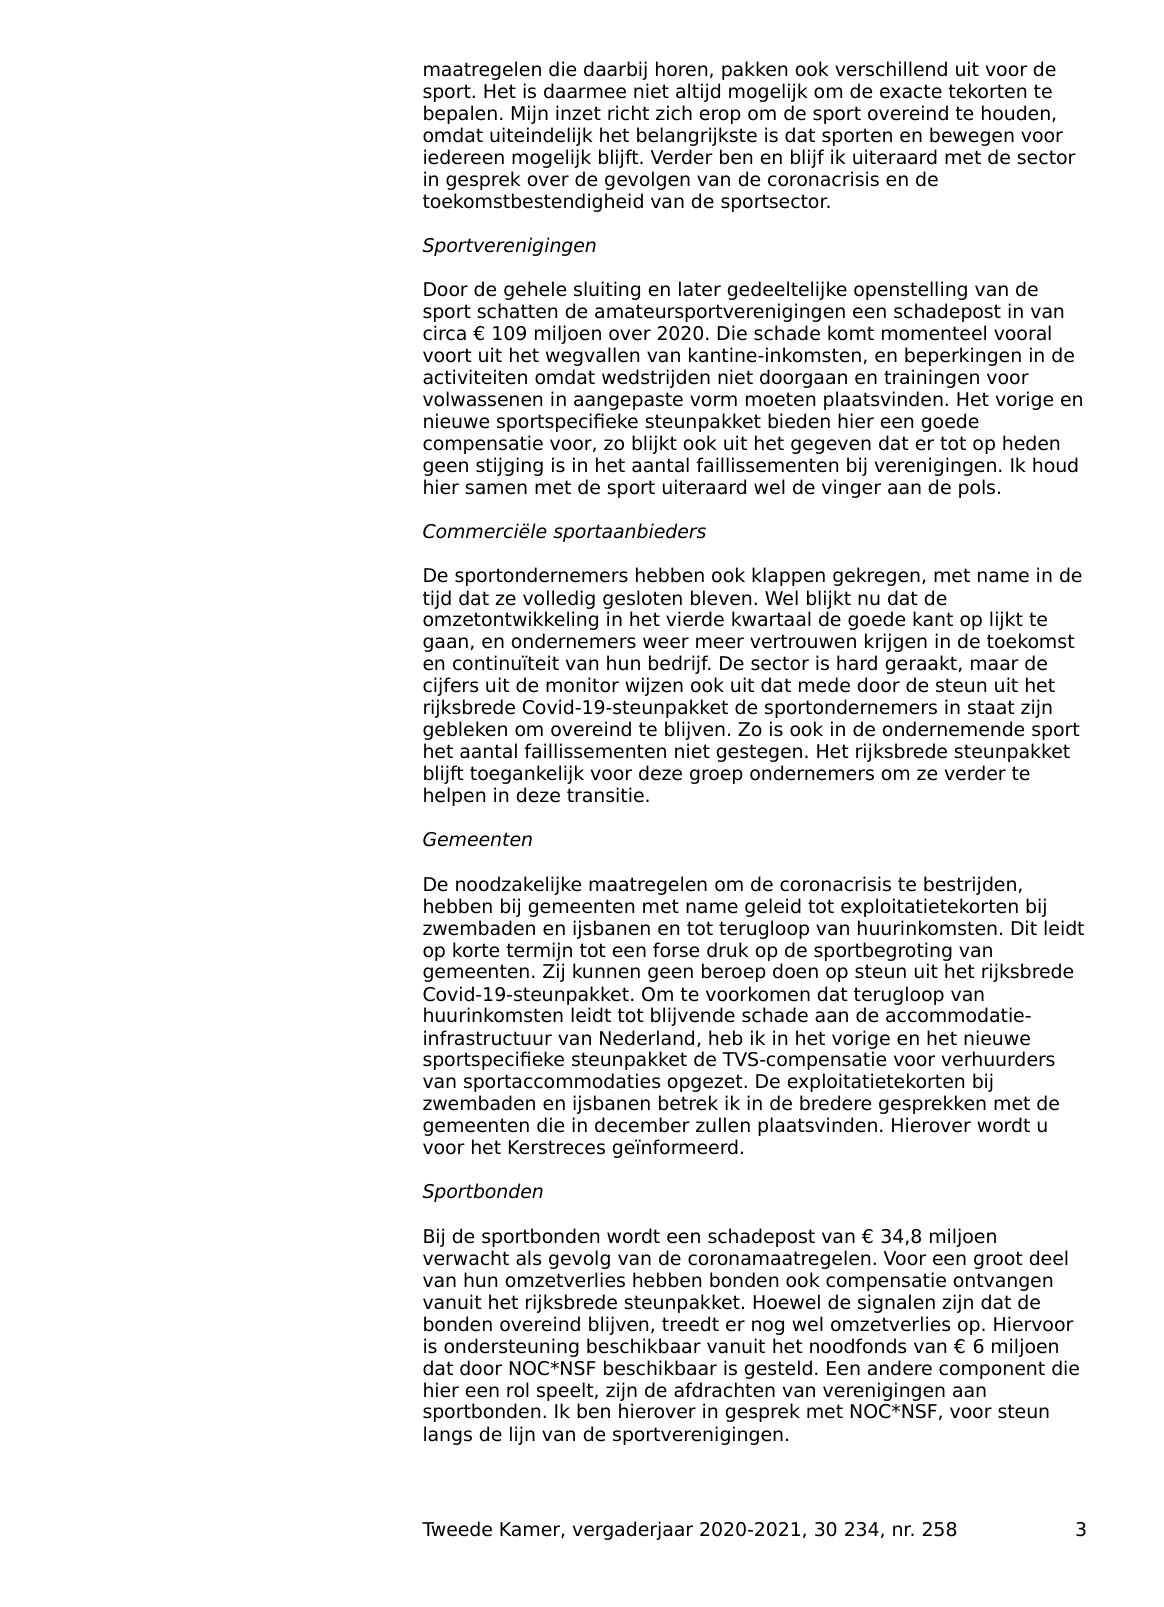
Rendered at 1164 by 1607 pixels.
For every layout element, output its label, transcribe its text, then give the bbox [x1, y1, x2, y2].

subtitle Sportverenigingen [422, 235, 1087, 257]
subtitle Sportbonden [422, 1181, 1087, 1203]
text De sportondernemers hebben ook klappen gekregen, met name in de tijd dat ze volledig gesloten bleven. Wel blijkt nu dat de omzetontwikkeling in het vierde kwartaal de goede kant op lijkt te gaan, en ondernemers weer meer vertrouwen krijgen in de toekomst en continuïteit van hun bedrijf. De sector is hard geraakt, maar de cijfers uit de monitor wijzen ook uit dat mede door de steun uit het rijksbrede Covid-19-steunpakket de sportondernemers in staat zijn gebleken om overeind te blijven. Zo is ook in de ondernemende sport het aantal faillissementen niet gestegen. Het rijksbrede steunpakket blijft toegankelijk voor deze groep ondernemers om ze verder te helpen in deze transitie. [422, 565, 1087, 807]
text De noodzakelijke maatregelen om de coronacrisis te bestrijden, hebben bij gemeenten met name geleid tot exploitatietekorten bij zwembaden en ijsbanen en tot terugloop van huurinkomsten. Dit leidt op korte termijn tot een forse druk op de sportbegroting van gemeenten. Zij kunnen geen beroep doen op steun uit het rijksbrede Covid-19-steunpakket. Om te voorkomen dat terugloop van huurinkomsten leidt tot blijvende schade aan de accommodatie-infrastructuur van Nederland, heb ik in het vorige en het nieuwe sportspecifieke steunpakket de TVS-compensatie voor verhuurders van sportaccommodaties opgezet. De exploitatietekorten bij zwembaden en ijsbanen betrek ik in de bredere gesprekken met de gemeenten die in december zullen plaatsvinden. Hierover wordt u voor het Kerstreces geïnformeerd. [422, 873, 1087, 1159]
text Bij de sportbonden wordt een schadepost van € 34,8 miljoen verwacht als gevolg van de coronamaatregelen. Voor een groot deel van hun omzetverlies hebben bonden ook compensatie ontvangen vanuit het rijksbrede steunpakket. Hoewel de signalen zijn dat de bonden overeind blijven, treedt er nog wel omzetverlies op. Hiervoor is ondersteuning beschikbaar vanuit het noodfonds van € 6 miljoen dat door NOC*NSF beschikbaar is gesteld. Een andere component die hier een rol speelt, zijn de afdrachten van verenigingen aan sportbonden. Ik ben hierover in gesprek met NOC*NSF, voor steun langs de lijn van de sportverenigingen. [422, 1226, 1087, 1445]
subtitle Gemeenten [422, 829, 1087, 851]
subtitle Commerciële sportaanbieders [422, 521, 1087, 543]
text maatregelen die daarbij horen, pakken ook verschillend uit voor de sport. Het is daarmee niet altijd mogelijk om de exacte tekorten te bepalen. Mijn inzet richt zich erop om de sport overeind te houden, omdat uiteindelijk het belangrijkste is dat sporten en bewegen voor iedereen mogelijk blijft. Verder ben en blijf ik uiteraard met de sector in gesprek over de gevolgen van de coronacrisis en de toekomstbestendigheid van de sportsector. [422, 59, 1087, 213]
text Door de gehele sluiting en later gedeeltelijke openstelling van de sport schatten de amateursportverenigingen een schadepost in van circa € 109 miljoen over 2020. Die schade komt momenteel vooral voort uit het wegvallen van kantine-inkomsten, en beperkingen in de activiteiten omdat wedstrijden niet doorgaan en trainingen voor volwassenen in aangepaste vorm moeten plaatsvinden. Het vorige en nieuwe sportspecifieke steunpakket bieden hier een goede compensatie voor, zo blijkt ook uit het gegeven dat er tot op heden geen stijging is in het aantal faillissementen bij verenigingen. Ik houd hier samen met de sport uiteraard wel de vinger aan de pols. [422, 279, 1087, 499]
